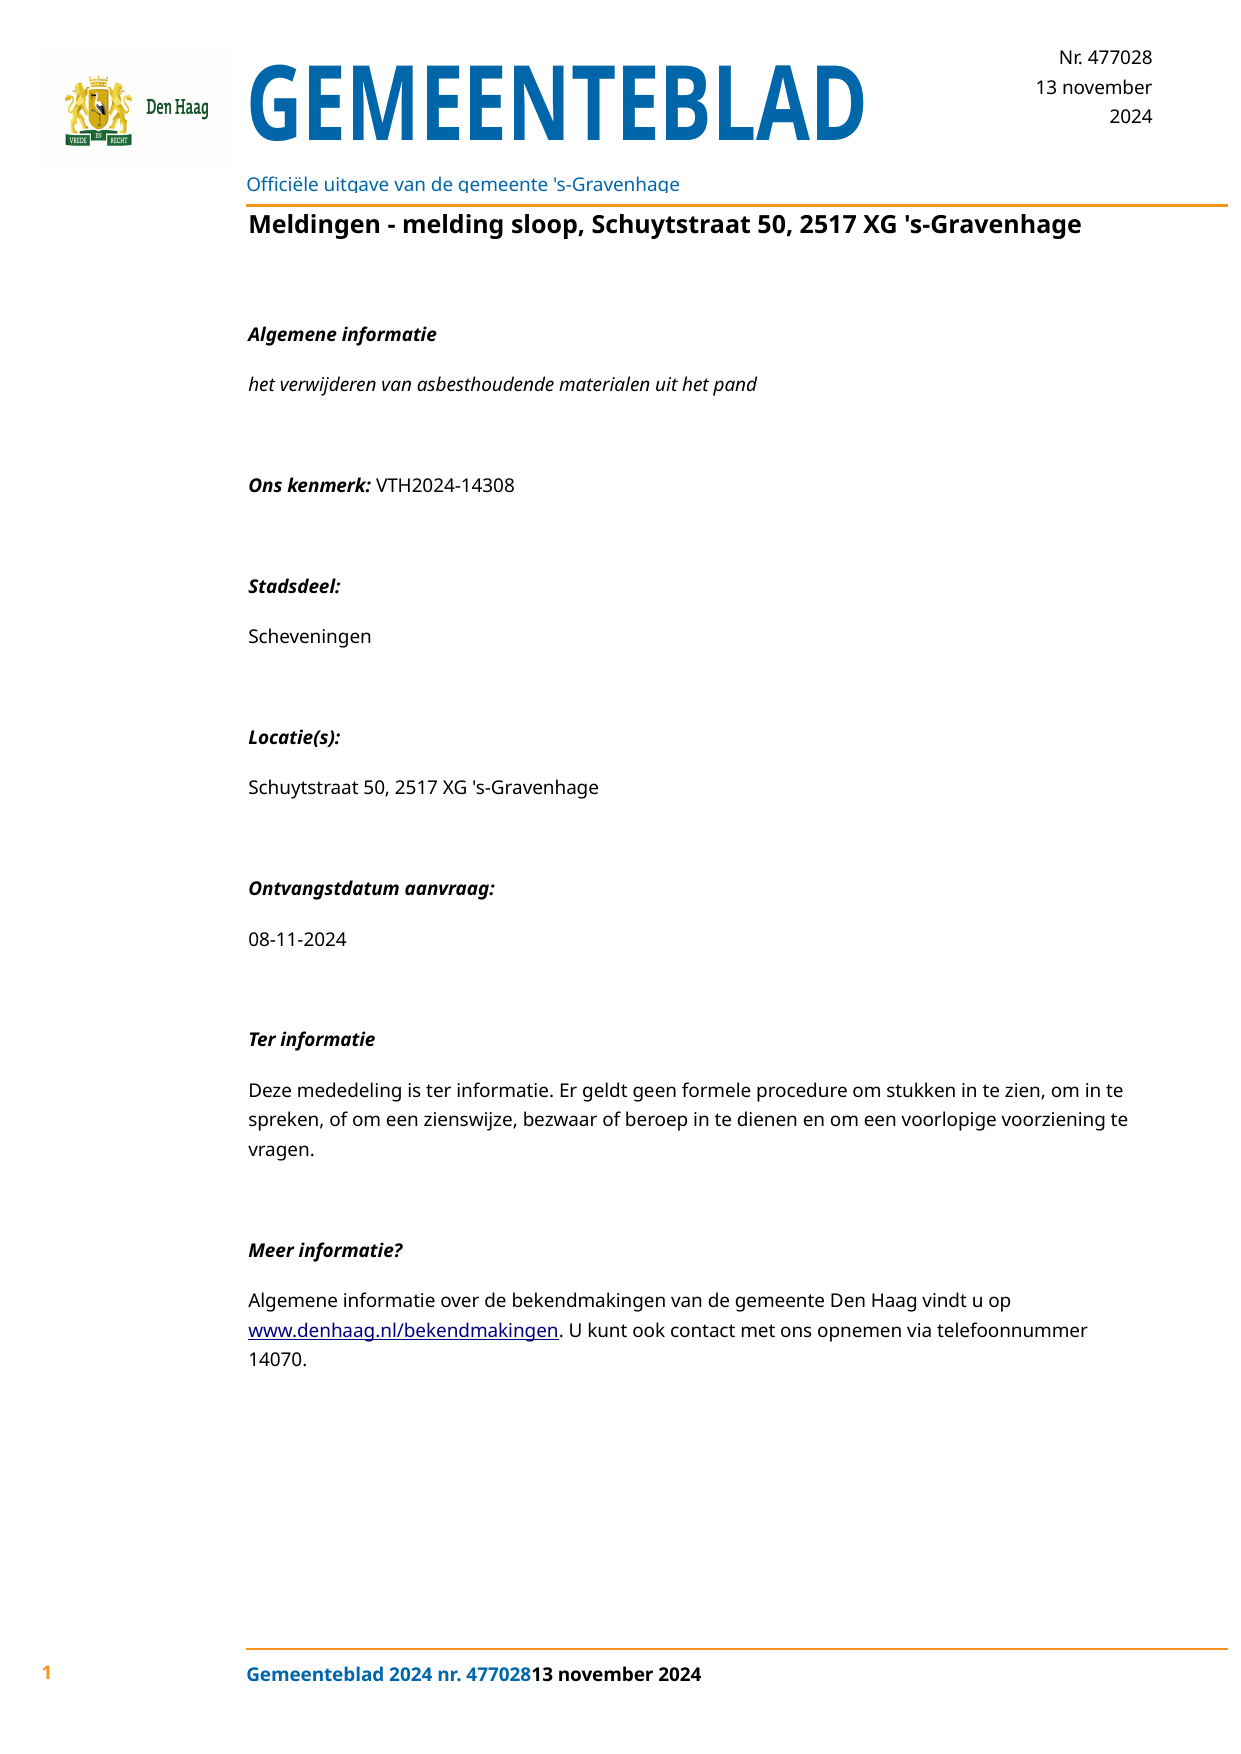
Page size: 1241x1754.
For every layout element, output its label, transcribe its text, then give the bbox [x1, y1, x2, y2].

text Ons kenmerk: VTH2024-14308 [248, 472, 1152, 498]
picture [41, 47, 231, 172]
text Ter informatie [248, 1027, 1152, 1052]
text Deze mededeling is ter informatie. Er geldt geen formele procedure om stukken in te zien, om in te spreken, of om een zienswijze, bezwaar of beroep in te dienen en om een voorlopige voorziening te vragen. [248, 1077, 1152, 1162]
text Meldingen - melding sloop, Schuytstraat 50, 2517 XG 's-Gravenhage [248, 207, 1152, 241]
text Ontvangstdatum aanvraag: [248, 875, 1152, 901]
text Algemene informatie [248, 321, 1152, 346]
text het verwijderen van asbesthoudende materialen uit het pand [248, 371, 1152, 397]
text Scheveningen [248, 623, 1152, 649]
text Meer informatie? [248, 1237, 1152, 1263]
text 08-11-2024 [248, 926, 1152, 951]
text Stadsdeel: [248, 573, 1152, 598]
text Algemene informatie over de bekendmakingen van de gemeente Den Haag vindt u op www.denhaag.nl/bekendmakingen. U kunt ook contact met ons opnemen via telefoonnummer 14070. [248, 1287, 1152, 1372]
text Schuytstraat 50, 2517 XG 's-Gravenhage [248, 774, 1152, 800]
text Locatie(s): [248, 724, 1152, 750]
